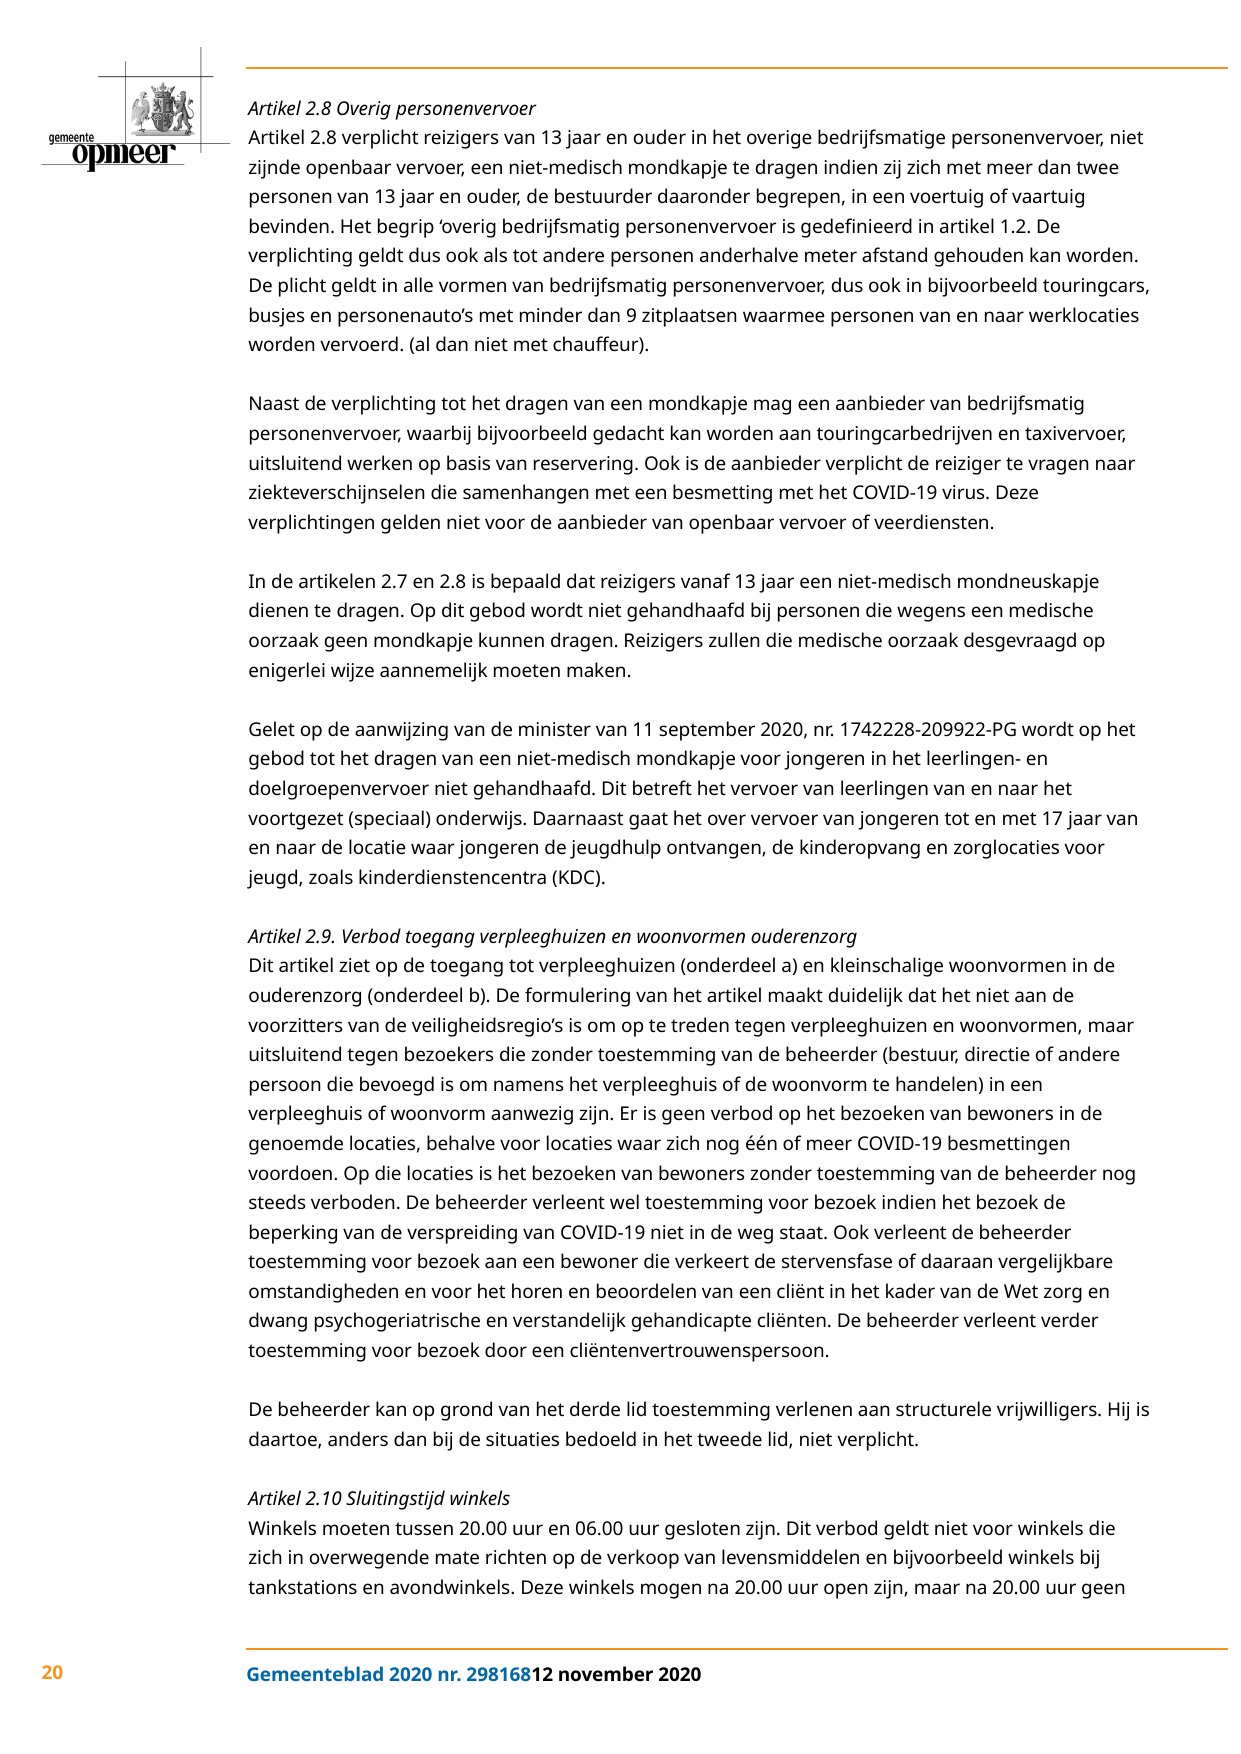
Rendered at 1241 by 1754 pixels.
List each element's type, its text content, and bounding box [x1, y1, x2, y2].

text Artikel 2.9. Verbod toegang verpleeghuizen en woonvormen ouderenzorg [248, 923, 1152, 949]
text Dit artikel ziet op de toegang tot verpleeghuizen (onderdeel a) en kleinschalige woonvormen in de ouderenzorg (onderdeel b). De formulering van het artikel maakt duidelijk dat het niet aan de voorzitters van de veiligheidsregio’s is om op te treden tegen verpleeghuizen en woonvormen, maar uitsluitend tegen bezoekers die zonder toestemming van de beheerder (bestuur, directie of andere persoon die bevoegd is om namens het verpleeghuis of de woonvorm te handelen) in een verpleeghuis of woonvorm aanwezig zijn. Er is geen verbod op het bezoeken van bewoners in de genoemde locaties, behalve voor locaties waar zich nog één of meer COVID-19 besmettingen voordoen. Op die locaties is het bezoeken van bewoners zonder toestemming van de beheerder nog steeds verboden. De beheerder verleent wel toestemming voor bezoek indien het bezoek de beperking van de verspreiding van COVID-19 niet in de weg staat. Ook verleent de beheerder toestemming voor bezoek aan een bewoner die verkeert de stervensfase of daaraan vergelijkbare omstandigheden en voor het horen en beoordelen van een cliënt in het kader van de Wet zorg en dwang psychogeriatrische en verstandelijk gehandicapte cliënten. De beheerder verleent verder toestemming voor bezoek door een cliëntenvertrouwenspersoon. [248, 953, 1152, 1363]
text Gelet op de aanwijzing van de minister van 11 september 2020, nr. 1742228-209922-PG wordt op het gebod tot het dragen van een niet-medisch mondkapje voor jongeren in het leerlingen- en doelgroepenvervoer niet gehandhaafd. Dit betreft het vervoer van leerlingen van en naar het voortgezet (speciaal) onderwijs. Daarnaast gaat het over vervoer van jongeren tot en met 17 jaar van en naar de locatie waar jongeren de jeugdhulp ontvangen, de kinderopvang en zorglocaties voor jeugd, zoals kinderdienstencentra (KDC). [248, 716, 1152, 890]
text In de artikelen 2.7 en 2.8 is bepaald dat reizigers vanaf 13 jaar een niet-medisch mondneuskapje dienen te dragen. Op dit gebod wordt niet gehandhaafd bij personen die wegens een medische oorzaak geen mondkapje kunnen dragen. Reizigers zullen die medische oorzaak desgevraagd op enigerlei wijze aannemelijk moeten maken. [248, 568, 1152, 683]
text Artikel 2.8 Overig personenvervoer [248, 95, 1152, 121]
text Naast de verplichting tot het dragen van een mondkapje mag een aanbieder van bedrijfsmatig personenvervoer, waarbij bijvoorbeeld gedacht kan worden aan touringcarbedrijven en taxivervoer, uitsluitend werken op basis van reservering. Ook is de aanbieder verplicht de reiziger te vragen naar ziekteverschijnselen die samenhangen met een besmetting met het COVID-19 virus. Deze verplichtingen gelden niet voor de aanbieder van openbaar vervoer of veerdiensten. [248, 391, 1152, 535]
text Artikel 2.10 Sluitingstijd winkels [248, 1485, 1152, 1511]
text De beheerder kan op grond van het derde lid toestemming verlenen aan structurele vrijwilligers. Hij is daartoe, anders dan bij de situaties bedoeld in het tweede lid, niet verplicht. [248, 1396, 1152, 1452]
picture [41, 47, 231, 172]
text Artikel 2.8 verplicht reizigers van 13 jaar en ouder in het overige bedrijfsmatige personenvervoer, niet zijnde openbaar vervoer, een niet-medisch mondkapje te dragen indien zij zich met meer dan twee personen van 13 jaar en ouder, de bestuurder daaronder begrepen, in een voertuig of vaartuig bevinden. Het begrip ‘overig bedrijfsmatig personenvervoer is gedefinieerd in artikel 1.2. De verplichting geldt dus ook als tot andere personen anderhalve meter afstand gehouden kan worden. De plicht geldt in alle vormen van bedrijfsmatig personenvervoer, dus ook in bijvoorbeeld touringcars, busjes en personenauto’s met minder dan 9 zitplaatsen waarmee personen van en naar werklocaties worden vervoerd. (al dan niet met chauffeur). [248, 124, 1152, 357]
text Winkels moeten tussen 20.00 uur en 06.00 uur gesloten zijn. Dit verbod geldt niet voor winkels die zich in overwegende mate richten op de verkoop van levensmiddelen en bijvoorbeeld winkels bij tankstations en avondwinkels. Deze winkels mogen na 20.00 uur open zijn, maar na 20.00 uur geen [248, 1515, 1152, 1600]
